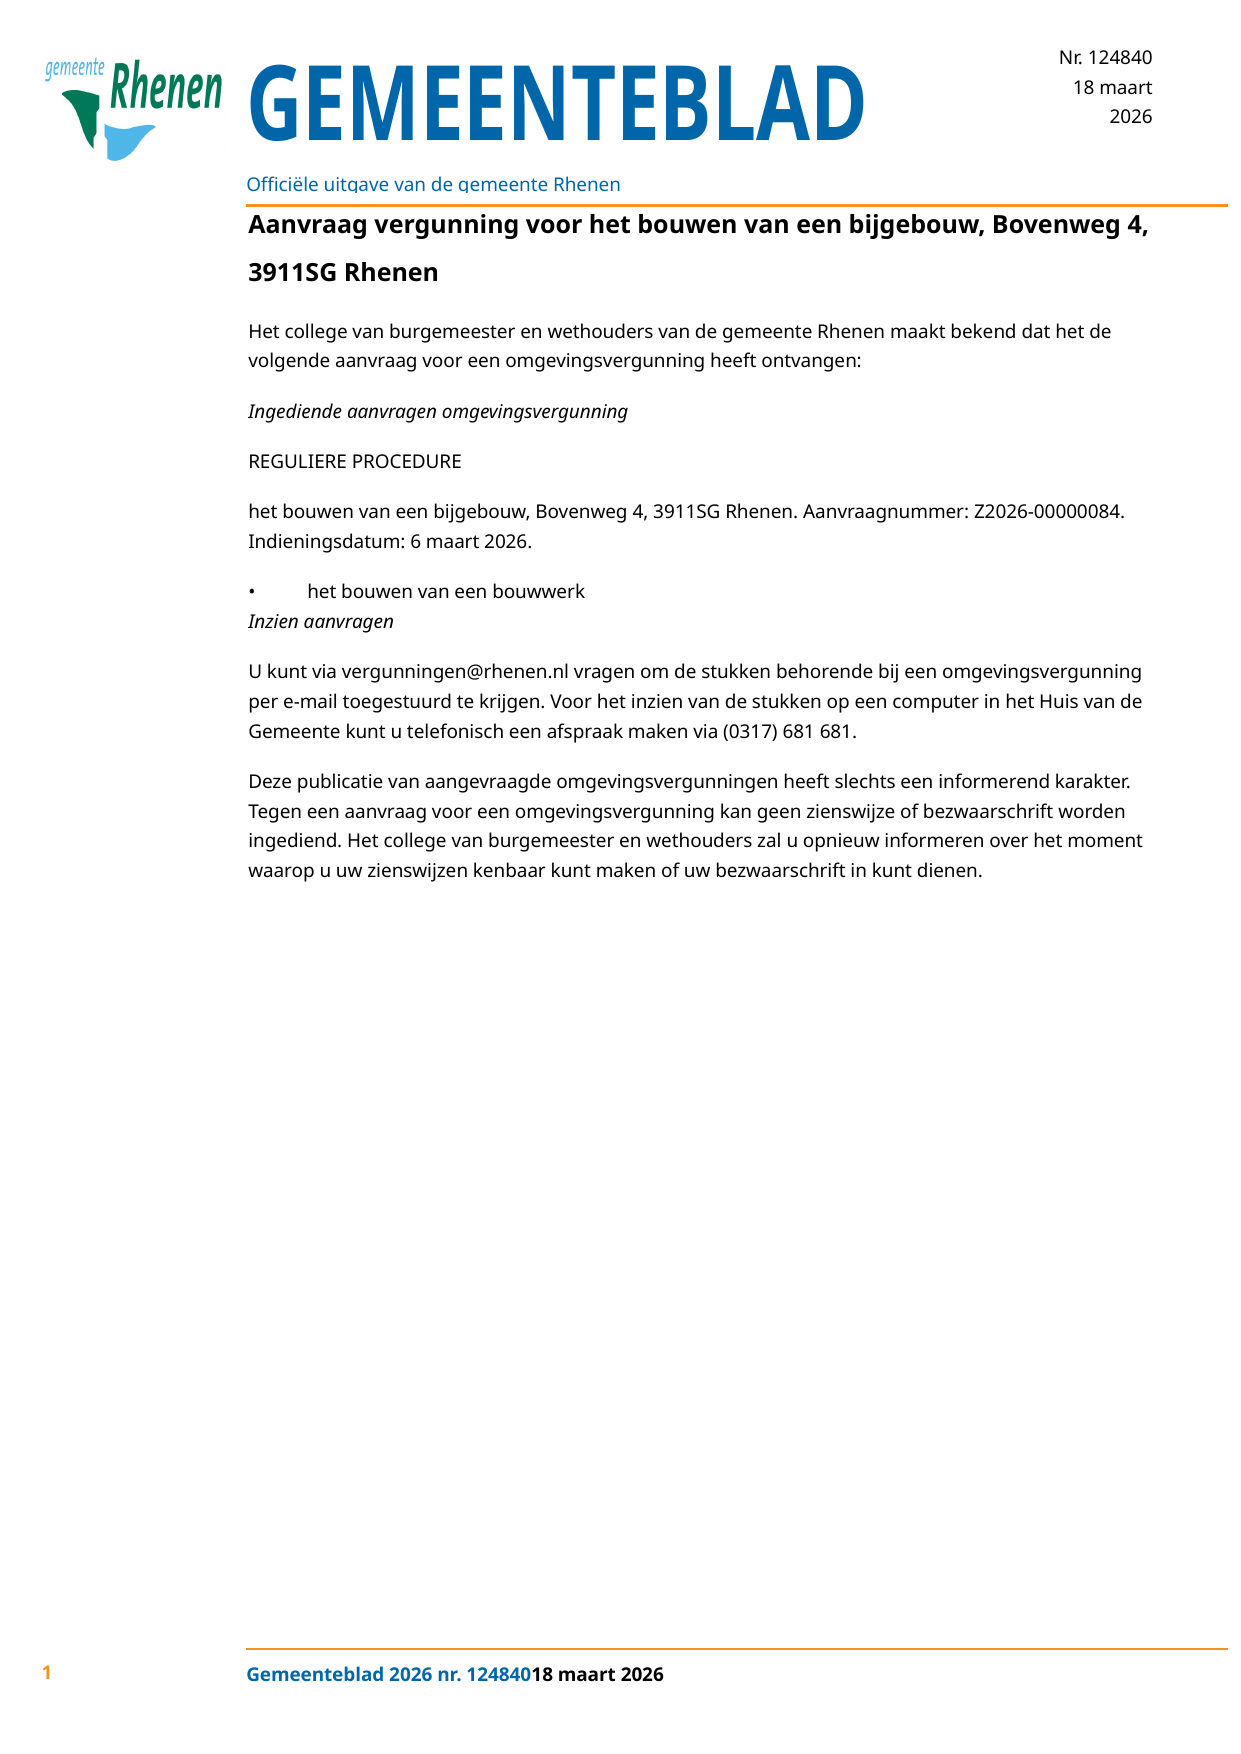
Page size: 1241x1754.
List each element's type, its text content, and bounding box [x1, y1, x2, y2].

list het bouwen van een bouwwerk [248, 579, 1152, 604]
text Inzien aanvragen [248, 608, 1152, 634]
text U kunt via vergunningen@rhenen.nl vragen om de stukken behorende bij een omgevingsvergunning per e-mail toegestuurd te krijgen. Voor het inzien van de stukken op een computer in het Huis van de Gemeente kunt u telefonisch een afspraak maken via (0317) 681 681. [248, 659, 1152, 744]
text Deze publicatie van aangevraagde omgevingsvergunningen heeft slechts een informerend karakter. Tegen een aanvraag voor een omgevingsvergunning kan geen zienswijze of bezwaarschrift worden ingediend. Het college van burgemeester en wethouders zal u opnieuw informeren over het moment waarop u uw zienswijzen kenbaar kunt maken of uw bezwaarschrift in kunt dienen. [248, 768, 1152, 883]
picture [41, 47, 231, 172]
text het bouwen van een bijgebouw, Bovenweg 4, 3911SG Rhenen. Aanvraagnummer: Z2026-00000084. Indieningsdatum: 6 maart 2026. [248, 499, 1152, 554]
text Het college van burgemeester en wethouders van de gemeente Rhenen maakt bekend dat het de volgende aanvraag voor een omgevingsvergunning heeft ontvangen: [248, 318, 1152, 373]
text Aanvraag vergunning voor het bouwen van een bijgebouw, Bovenweg 4, 3911SG Rhenen [248, 207, 1152, 288]
text Ingediende aanvragen omgevingsvergunning [248, 398, 1152, 424]
text REGULIERE PROCEDURE [248, 448, 1152, 474]
